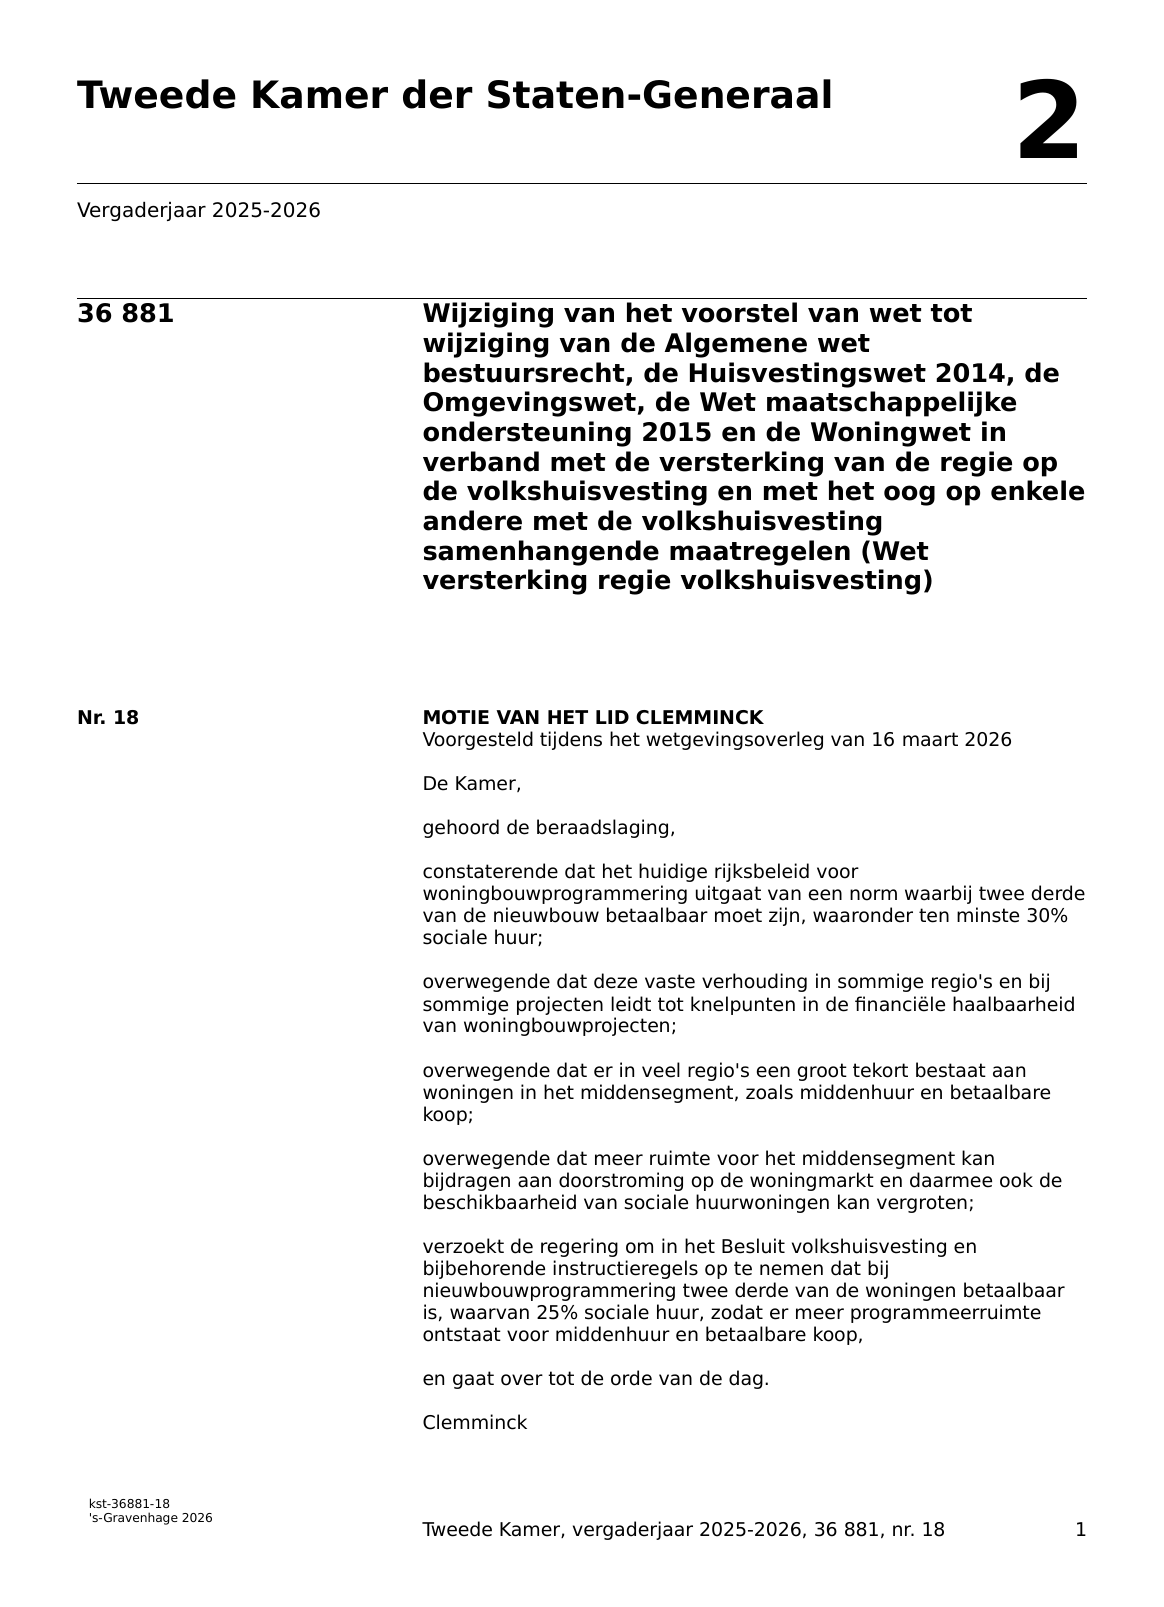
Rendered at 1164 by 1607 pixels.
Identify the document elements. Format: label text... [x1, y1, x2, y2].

table_cell Vergaderjaar 2025-2026 [77, 184, 1087, 298]
table_header Tweede Kamer der Staten-Generaal [77, 59, 886, 183]
text gehoord de beraadslaging, [422, 817, 1087, 839]
subtitle Nr. 18 MOTIE VAN HET LID CLEMMINCK [77, 707, 1087, 729]
text Clemminck [422, 1412, 1087, 1434]
text kst-36881-18 [88, 1497, 323, 1511]
text 's-Gravenhage 2026 [88, 1511, 323, 1525]
text constaterende dat het huidige rijksbeleid voor woningbouwprogrammering uitgaat van een norm waarbij twee derde van de nieuwbouw betaalbaar moet zijn, waaronder ten minste 30% sociale huur; [422, 861, 1087, 949]
table_header 2 [886, 59, 1087, 183]
text en gaat over tot de orde van de dag. [422, 1368, 1087, 1390]
text verzoekt de regering om in het Besluit volkshuisvesting en bijbehorende instructieregels op te nemen dat bij nieuwbouwprogrammering twee derde van de woningen betaalbaar is, waarvan 25% sociale huur, zodat er meer programmeerruimte ontstaat voor middenhuur en betaalbare koop, [422, 1236, 1087, 1346]
subtitle 36 881 Wijziging van het voorstel van wet tot wijziging van de Algemene wet bestuursrecht, de Huisvestingswet 2014, de Omgevingswet, de Wet maatschappelijke ondersteuning 2015 en de Woningwet in verband met de versterking van de regie op de volkshuisvesting en met het oog op enkele andere met de volkshuisvesting samenhangende maatregelen (Wet versterking regie volkshuisvesting) [77, 299, 1087, 596]
text De Kamer, [422, 773, 1087, 795]
text overwegende dat er in veel regio's een groot tekort bestaat aan woningen in het middensegment, zoals middenhuur en betaalbare koop; [422, 1059, 1087, 1126]
text overwegende dat meer ruimte voor het middensegment kan bijdragen aan doorstroming op de woningmarkt en daarmee ook de beschikbaarheid van sociale huurwoningen kan vergroten; [422, 1148, 1087, 1214]
text Voorgesteld tijdens het wetgevingsoverleg van 16 maart 2026 [422, 729, 1087, 751]
text overwegende dat deze vaste verhouding in sommige regio's en bij sommige projecten leidt tot knelpunten in de financiële haalbaarheid van woningbouwprojecten; [422, 971, 1087, 1037]
